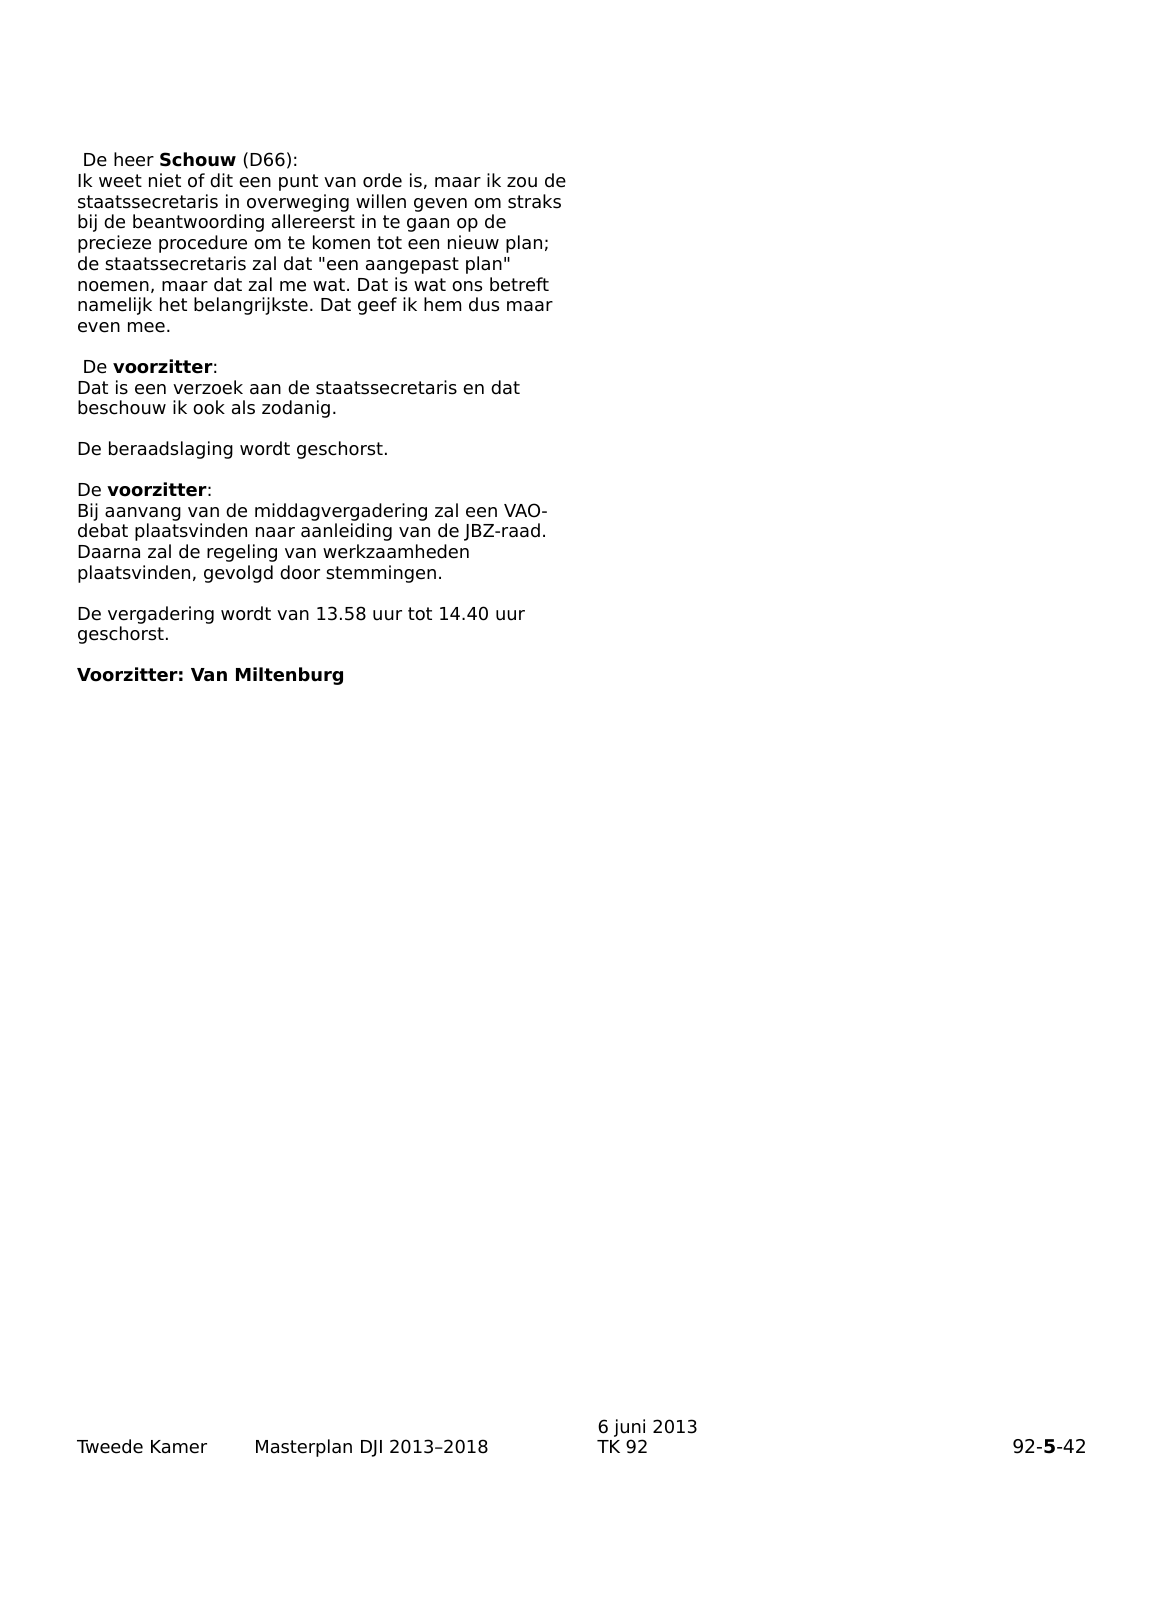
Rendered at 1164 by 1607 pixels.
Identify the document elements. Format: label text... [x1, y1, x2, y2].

text Dat is een verzoek aan de staatssecretaris en dat beschouw ik ook als zodanig. [77, 377, 567, 419]
text De voorzitter: [77, 480, 567, 500]
text De heer Schouw (D66): [77, 150, 567, 171]
text De vergadering wordt van 13.58 uur tot 14.40 uur geschorst. [77, 603, 567, 645]
text Ik weet niet of dit een punt van orde is, maar ik zou de staatssecretaris in overweging willen geven om straks bij de beantwoording allereerst in te gaan op de precieze procedure om te komen tot een nieuw plan; de staatssecretaris zal dat "een aangepast plan" noemen, maar dat zal me wat. Dat is wat ons betreft namelijk het belangrijkste. Dat geef ik hem dus maar even mee. [77, 171, 567, 337]
text Voorzitter: Van Miltenburg [77, 665, 567, 686]
text Bij aanvang van de middagvergadering zal een VAO-debat plaatsvinden naar aanleiding van de JBZ-raad. Daarna zal de regeling van werkzaamheden plaatsvinden, gevolgd door stemmingen. [77, 500, 567, 583]
text De voorzitter: [77, 357, 567, 377]
text De beraadslaging wordt geschorst. [77, 439, 567, 460]
